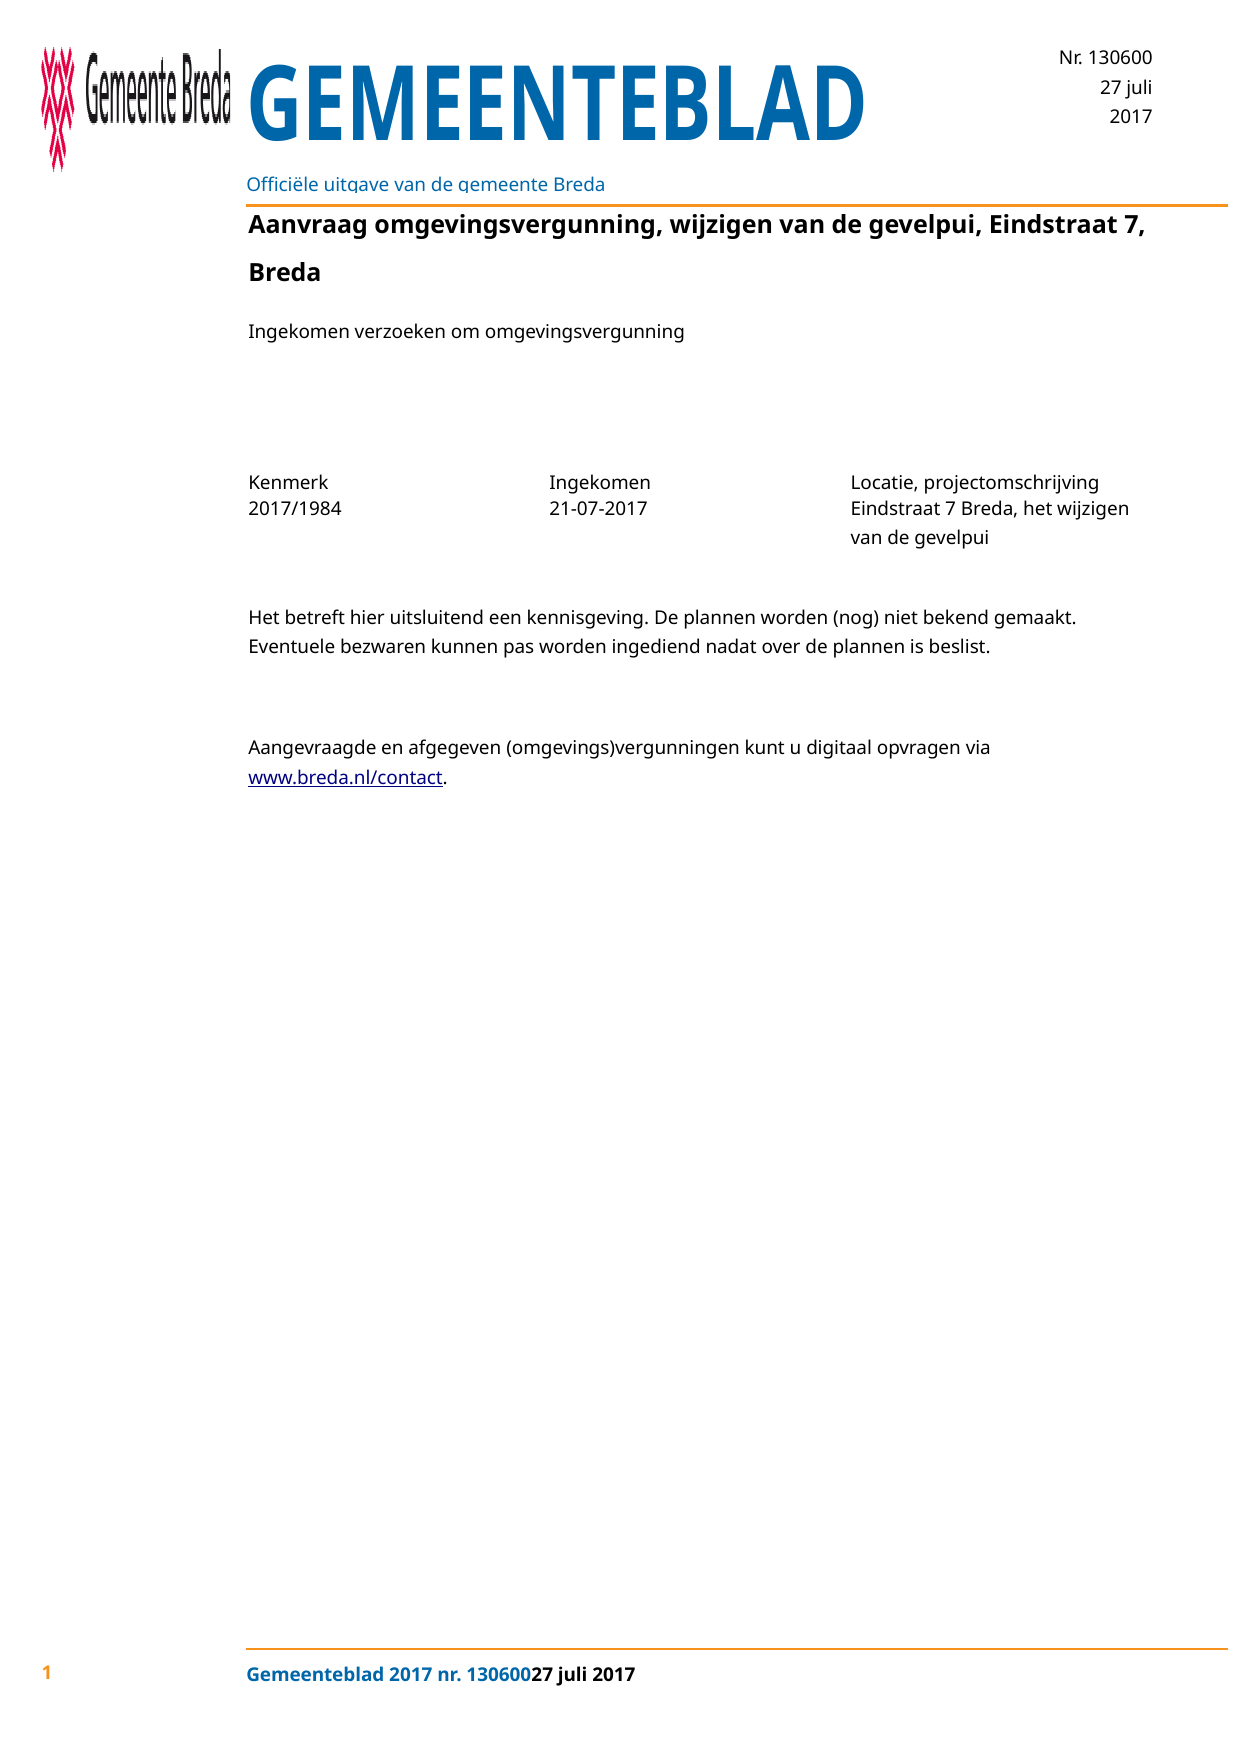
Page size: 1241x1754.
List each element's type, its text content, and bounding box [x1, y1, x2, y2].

table_cell 2017/1984 [248, 495, 549, 550]
text Aangevraagde en afgegeven (omgevings)vergunningen kunt u digitaal opvragen via www.breda.nl/contact. [248, 734, 1152, 790]
picture [41, 47, 231, 172]
table_cell 21-07-2017 [549, 495, 850, 550]
text Aanvraag omgevingsvergunning, wijzigen van de gevelpui, Eindstraat 7, Breda [248, 207, 1152, 288]
text Ingekomen verzoeken om omgevingsvergunning [248, 318, 1152, 344]
table_header Ingekomen [549, 469, 850, 495]
table_header Locatie, projectomschrijving [850, 469, 1152, 495]
text Het betreft hier uitsluitend een kennisgeving. De plannen worden (nog) niet bekend gemaakt. Eventuele bezwaren kunnen pas worden ingediend nadat over de plannen is beslist. [248, 604, 1152, 659]
table_header Kenmerk [248, 469, 549, 495]
table_cell Eindstraat 7 Breda, het wijzigen van de gevelpui [850, 495, 1152, 550]
